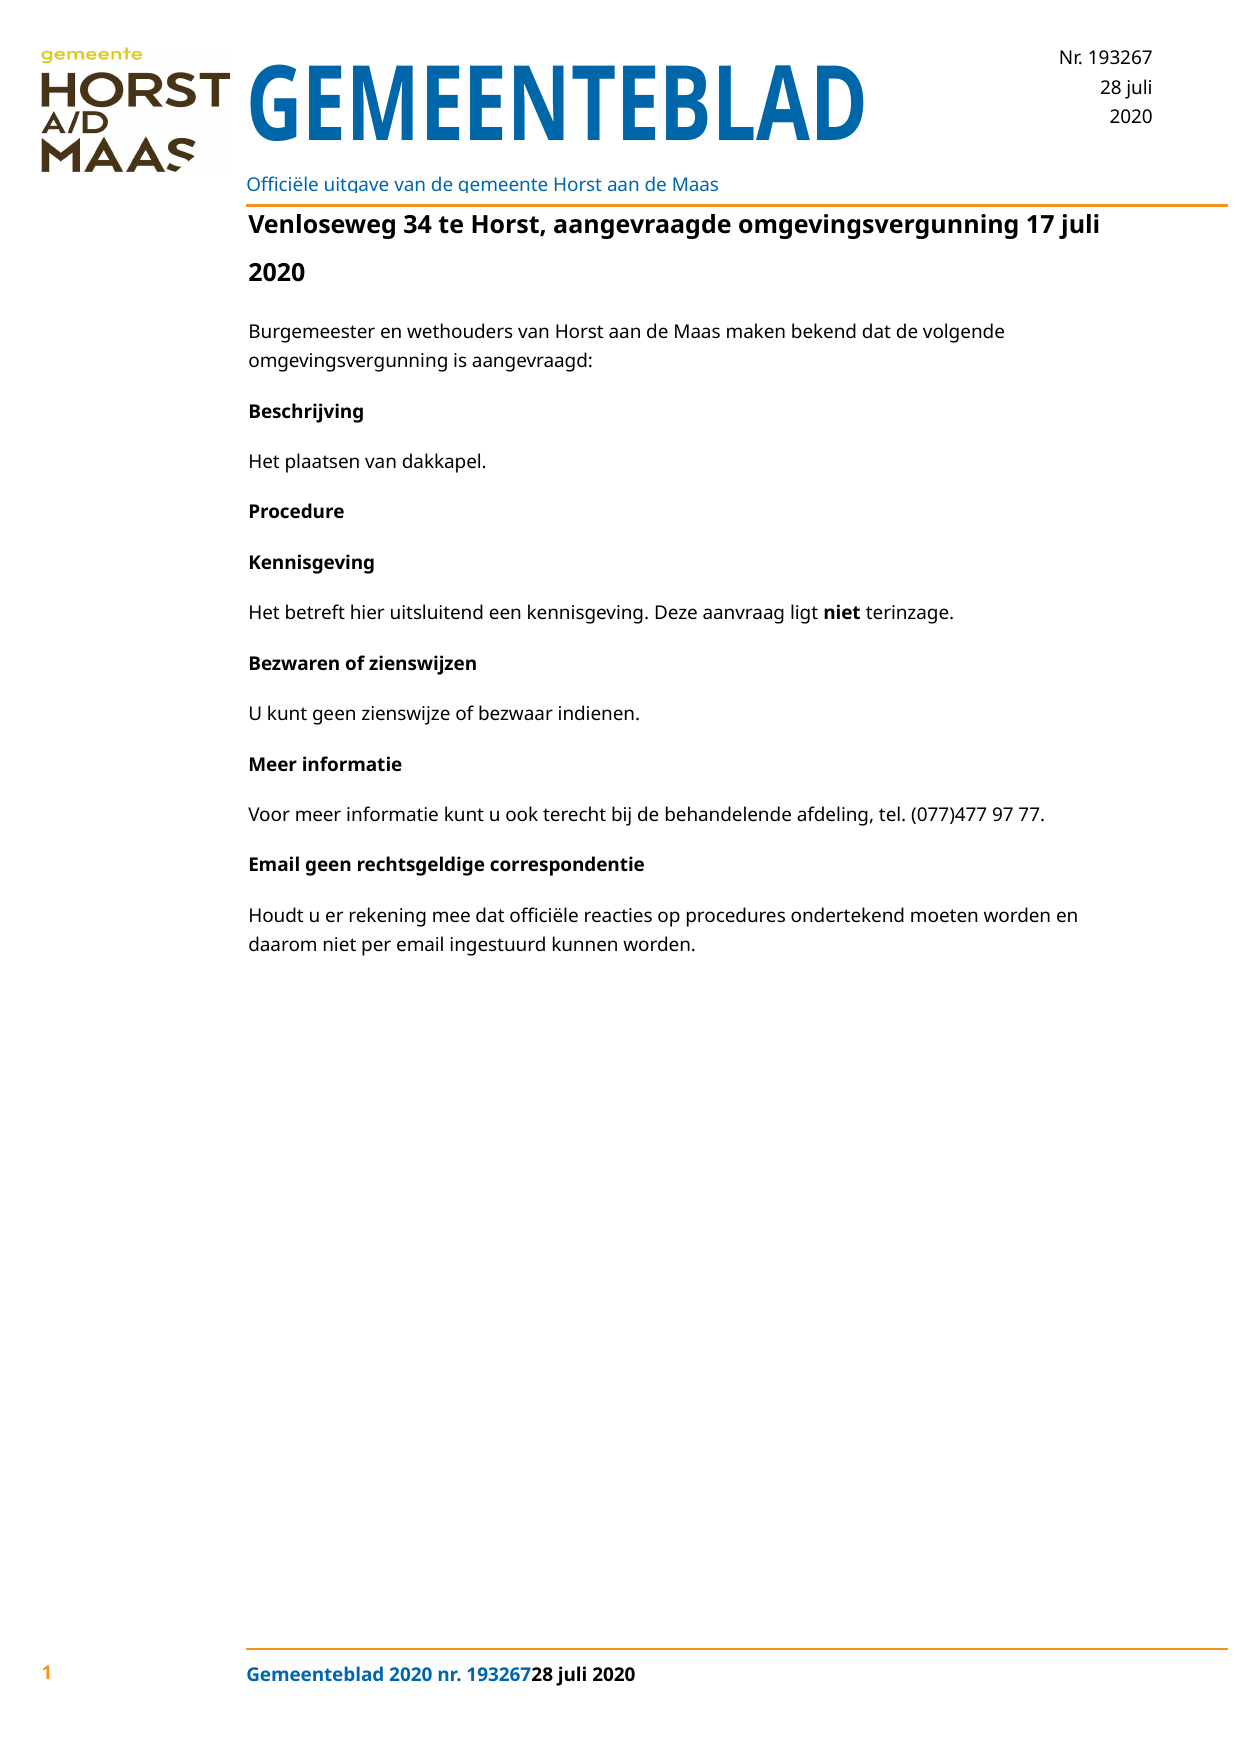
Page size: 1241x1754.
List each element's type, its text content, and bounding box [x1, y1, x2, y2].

text U kunt geen zienswijze of bezwaar indienen. [248, 700, 1152, 726]
text Procedure [248, 499, 1152, 524]
text Houdt u er rekening mee dat officiële reacties op procedures ondertekend moeten worden en daarom niet per email ingestuurd kunnen worden. [248, 902, 1152, 957]
text Meer informatie [248, 751, 1152, 777]
text Het plaatsen van dakkapel. [248, 448, 1152, 474]
text Burgemeester en wethouders van Horst aan de Maas maken bekend dat de volgende omgevingsvergunning is aangevraagd: [248, 318, 1152, 373]
text Voor meer informatie kunt u ook terecht bij de behandelende afdeling, tel. (077)477 97 77. [248, 801, 1152, 827]
text Email geen rechtsgeldige correspondentie [248, 852, 1152, 877]
text Bezwaren of zienswijzen [248, 650, 1152, 676]
text Beschrijving [248, 398, 1152, 424]
text Venloseweg 34 te Horst, aangevraagde omgevingsvergunning 17 juli 2020 [248, 207, 1152, 288]
picture [41, 47, 231, 172]
text Kennisgeving [248, 549, 1152, 575]
text Het betreft hier uitsluitend een kennisgeving. Deze aanvraag ligt niet terinzage. [248, 599, 1152, 625]
